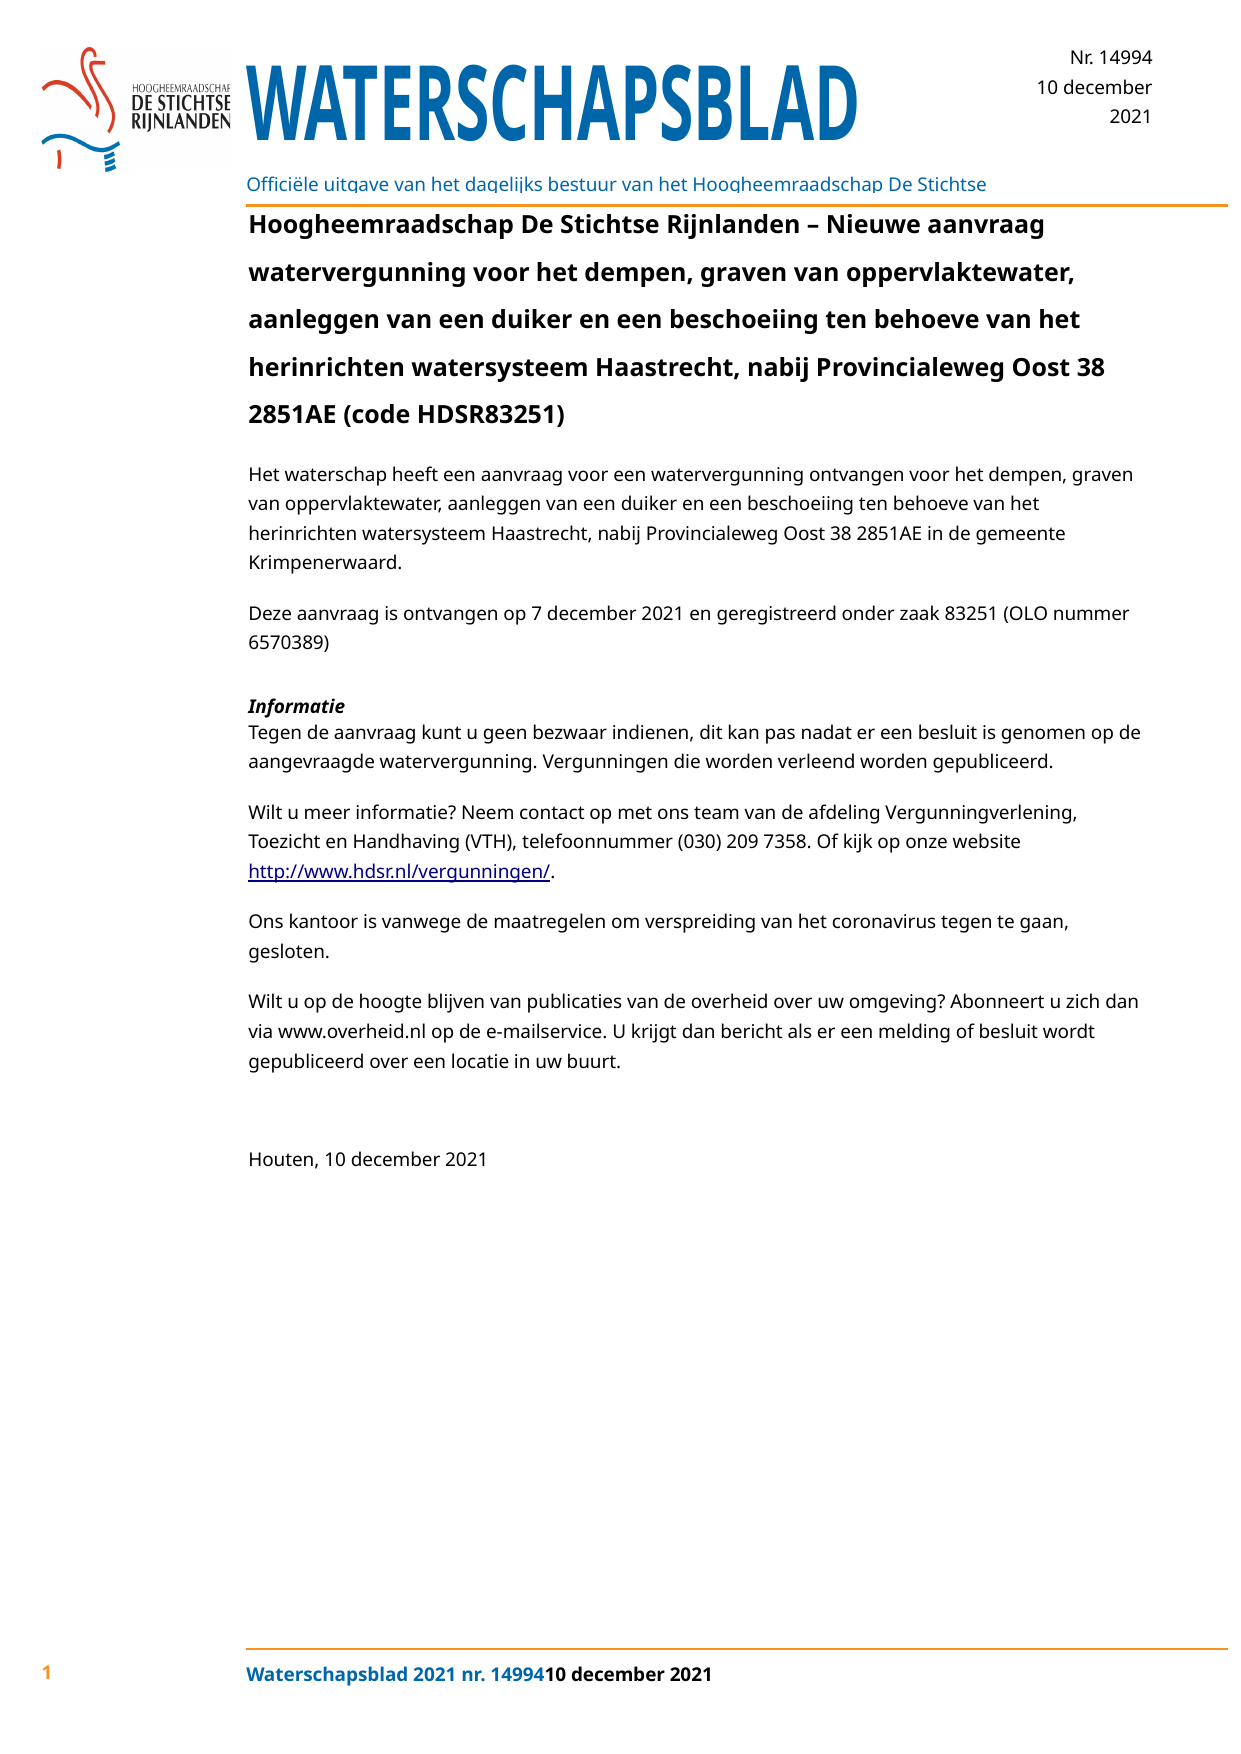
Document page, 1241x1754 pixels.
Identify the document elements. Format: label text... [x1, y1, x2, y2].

text Het waterschap heeft een aanvraag voor een watervergunning ontvangen voor het dempen, graven van oppervlaktewater, aanleggen van een duiker en een beschoeiing ten behoeve van het herinrichten watersysteem Haastrecht, nabij Provincialeweg Oost 38 2851AE in de gemeente Krimpenerwaard. [248, 461, 1152, 575]
text Wilt u op de hoogte blijven van publicaties van de overheid over uw omgeving? Abonneert u zich dan via www.overheid.nl op de e-mailservice. U krijgt dan bericht als er een melding of besluit wordt gepubliceerd over een locatie in uw buurt. [248, 989, 1152, 1074]
text Houten, 10 december 2021 [248, 1146, 1152, 1172]
picture [41, 47, 231, 172]
text Tegen de aanvraag kunt u geen bezwaar indienen, dit kan pas nadat er een besluit is genomen op de aangevraagde watervergunning. Vergunningen die worden verleend worden gepubliceerd. [248, 719, 1152, 774]
text Informatie [248, 693, 1152, 719]
text Deze aanvraag is ontvangen op 7 december 2021 en geregistreerd onder zaak 83251 (OLO nummer 6570389) [248, 600, 1152, 655]
text Ons kantoor is vanwege de maatregelen om verspreiding van het coronavirus tegen te gaan, gesloten. [248, 909, 1152, 964]
text Hoogheemraadschap De Stichtse Rijnlanden – Nieuwe aanvraag watervergunning voor het dempen, graven van oppervlaktewater, aanleggen van een duiker en een beschoeiing ten behoeve van het herinrichten watersysteem Haastrecht, nabij Provincialeweg Oost 38 2851AE (code HDSR83251) [248, 207, 1152, 431]
text Wilt u meer informatie? Neem contact op met ons team van de afdeling Vergunningverlening, Toezicht en Handhaving (VTH), telefoonnummer (030) 209 7358. Of kijk op onze website http://www.hdsr.nl/vergunningen/. [248, 799, 1152, 884]
